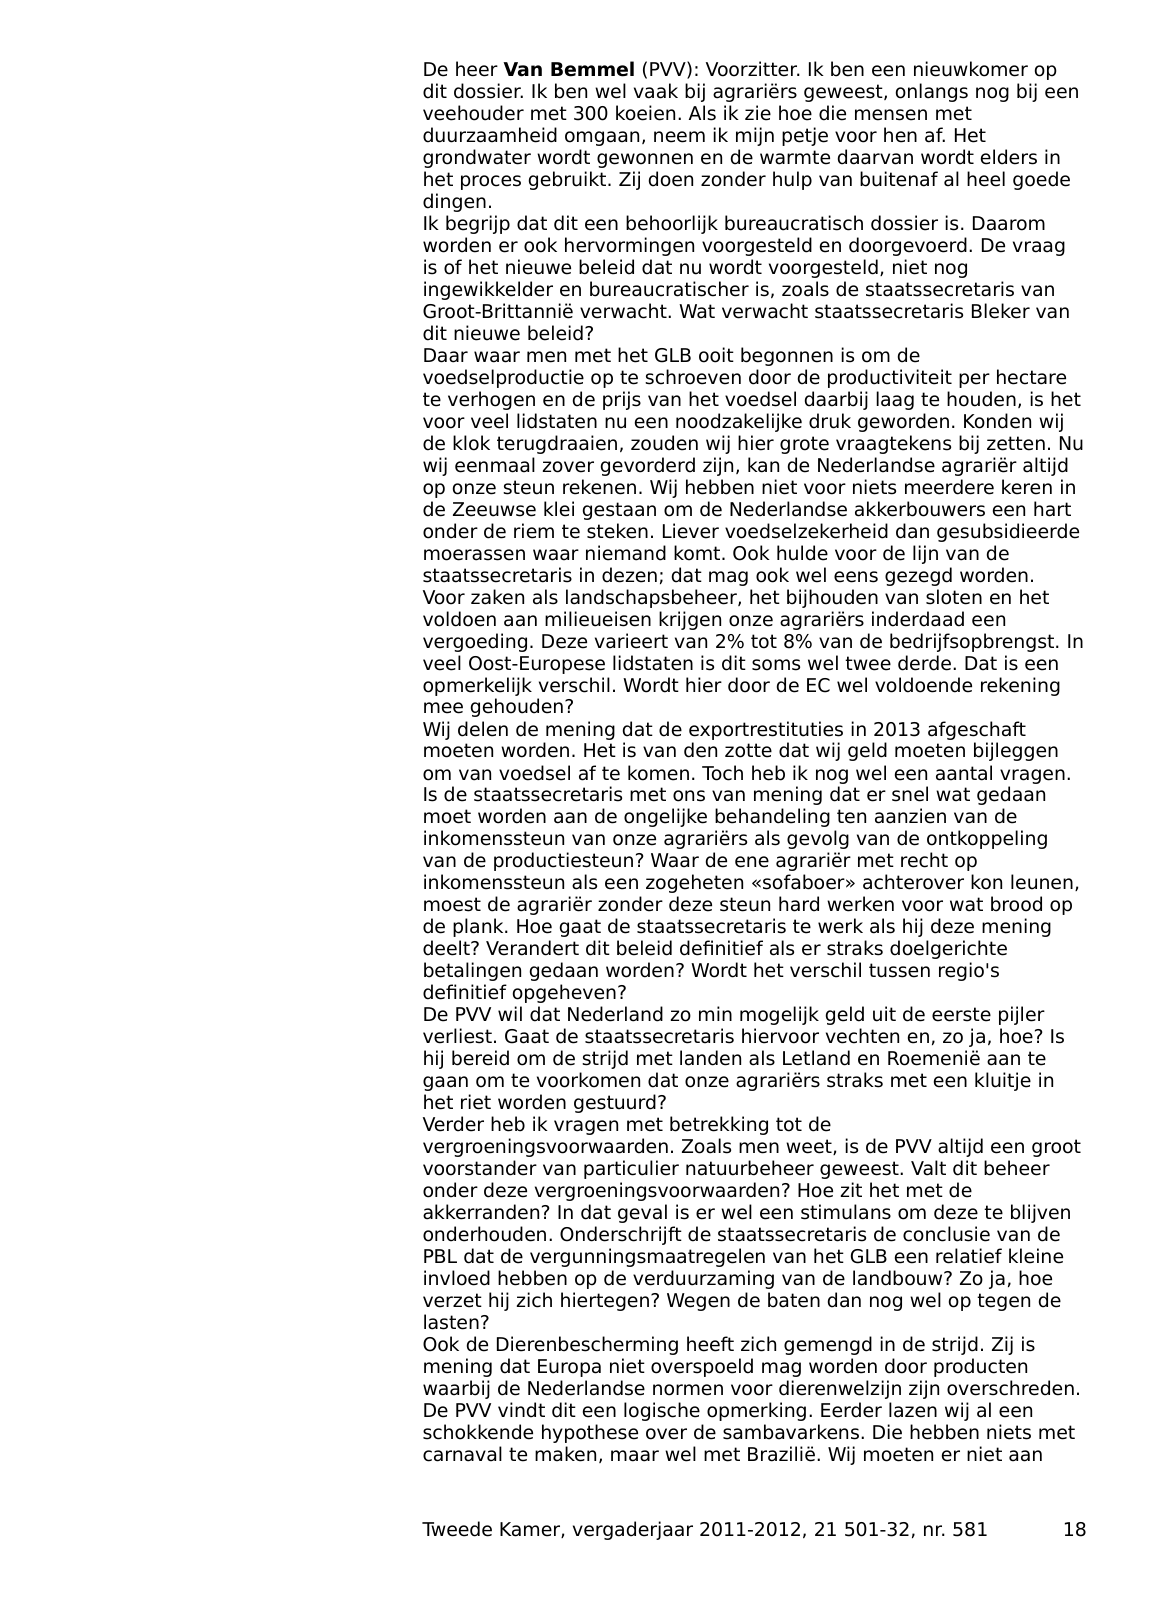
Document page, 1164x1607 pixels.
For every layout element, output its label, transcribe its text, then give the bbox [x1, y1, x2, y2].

text Wij delen de mening dat de exportrestituties in 2013 afgeschaft moeten worden. Het is van den zotte dat wij geld moeten bijleggen om van voedsel af te komen. Toch heb ik nog wel een aantal vragen. Is de staatssecretaris met ons van mening dat er snel wat gedaan moet worden aan de ongelijke behandeling ten aanzien van de inkomenssteun van onze agrariërs als gevolg van de ontkoppeling van de productiesteun? Waar de ene agrariër met recht op inkomenssteun als een zogeheten «sofaboer» achterover kon leunen, moest de agrariër zonder deze steun hard werken voor wat brood op de plank. Hoe gaat de staatssecretaris te werk als hij deze mening deelt? Verandert dit beleid definitief als er straks doelgerichte betalingen gedaan worden? Wordt het verschil tussen regio's definitief opgeheven? [422, 718, 1087, 1004]
text Voor zaken als landschapsbeheer, het bijhouden van sloten en het voldoen aan milieueisen krijgen onze agrariërs inderdaad een vergoeding. Deze varieert van 2% tot 8% van de bedrijfsopbrengst. In veel Oost-Europese lidstaten is dit soms wel twee derde. Dat is een opmerkelijk verschil. Wordt hier door de EC wel voldoende rekening mee gehouden? [422, 587, 1087, 718]
text Ik begrijp dat dit een behoorlijk bureaucratisch dossier is. Daarom worden er ook hervormingen voorgesteld en doorgevoerd. De vraag is of het nieuwe beleid dat nu wordt voorgesteld, niet nog ingewikkelder en bureaucratischer is, zoals de staatssecretaris van Groot-Brittannië verwacht. Wat verwacht staatssecretaris Bleker van dit nieuwe beleid? [422, 213, 1087, 345]
text De PVV wil dat Nederland zo min mogelijk geld uit de eerste pijler verliest. Gaat de staatssecretaris hiervoor vechten en, zo ja, hoe? Is hij bereid om de strijd met landen als Letland en Roemenië aan te gaan om te voorkomen dat onze agrariërs straks met een kluitje in het riet worden gestuurd? [422, 1004, 1087, 1114]
text Verder heb ik vragen met betrekking tot de vergroeningsvoorwaarden. Zoals men weet, is de PVV altijd een groot voorstander van particulier natuurbeheer geweest. Valt dit beheer onder deze vergroeningsvoorwaarden? Hoe zit het met de akkerranden? In dat geval is er wel een stimulans om deze te blijven onderhouden. Onderschrijft de staatssecretaris de conclusie van de PBL dat de vergunningsmaatregelen van het GLB een relatief kleine invloed hebben op de verduurzaming van de landbouw? Zo ja, hoe verzet hij zich hiertegen? Wegen de baten dan nog wel op tegen de lasten? [422, 1114, 1087, 1334]
text Daar waar men met het GLB ooit begonnen is om de voedselproductie op te schroeven door de productiviteit per hectare te verhogen en de prijs van het voedsel daarbij laag te houden, is het voor veel lidstaten nu een noodzakelijke druk geworden. Konden wij de klok terugdraaien, zouden wij hier grote vraagtekens bij zetten. Nu wij eenmaal zover gevorderd zijn, kan de Nederlandse agrariër altijd op onze steun rekenen. Wij hebben niet voor niets meerdere keren in de Zeeuwse klei gestaan om de Nederlandse akkerbouwers een hart onder de riem te steken. Liever voedselzekerheid dan gesubsidieerde moerassen waar niemand komt. Ook hulde voor de lijn van de staatssecretaris in dezen; dat mag ook wel eens gezegd worden. [422, 345, 1087, 587]
text De heer Van Bemmel (PVV): Voorzitter. Ik ben een nieuwkomer op dit dossier. Ik ben wel vaak bij agrariërs geweest, onlangs nog bij een veehouder met 300 koeien. Als ik zie hoe die mensen met duurzaamheid omgaan, neem ik mijn petje voor hen af. Het grondwater wordt gewonnen en de warmte daarvan wordt elders in het proces gebruikt. Zij doen zonder hulp van buitenaf al heel goede dingen. [422, 59, 1087, 213]
text Ook de Dierenbescherming heeft zich gemengd in de strijd. Zij is mening dat Europa niet overspoeld mag worden door producten waarbij de Nederlandse normen voor dierenwelzijn zijn overschreden. De PVV vindt dit een logische opmerking. Eerder lazen wij al een schokkende hypothese over de sambavarkens. Die hebben niets met carnaval te maken, maar wel met Brazilië. Wij moeten er niet aan [422, 1334, 1087, 1466]
